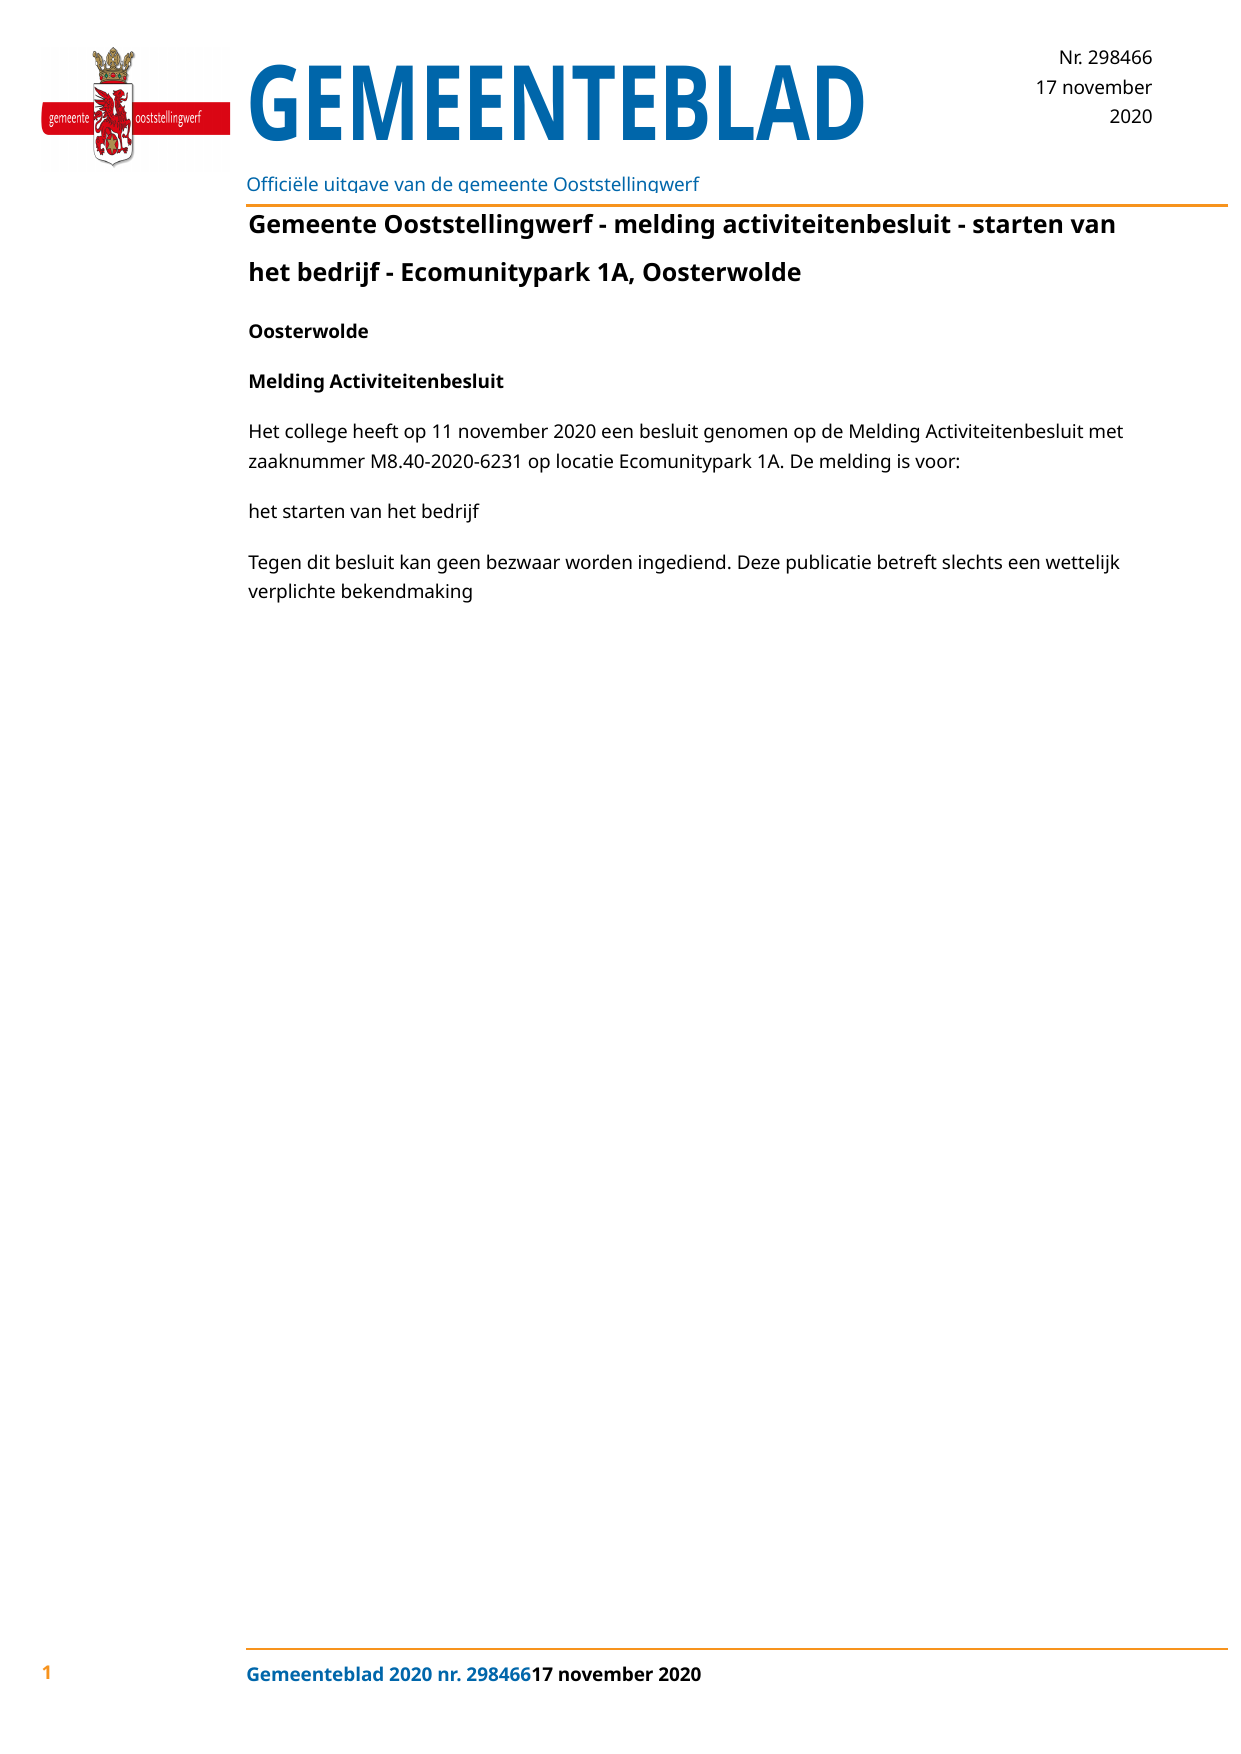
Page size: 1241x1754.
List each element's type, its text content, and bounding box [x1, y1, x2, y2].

text Melding Activiteitenbesluit [248, 368, 1152, 394]
picture [41, 47, 231, 172]
text Gemeente Ooststellingwerf - melding activiteitenbesluit - starten van het bedrijf - Ecomunitypark 1A, Oosterwolde [248, 207, 1152, 288]
text Oosterwolde [248, 318, 1152, 344]
text Het college heeft op 11 november 2020 een besluit genomen op de Melding Activiteitenbesluit met zaaknummer M8.40-2020-6231 op locatie Ecomunitypark 1A. De melding is voor: [248, 419, 1152, 474]
text het starten van het bedrijf [248, 499, 1152, 524]
text Tegen dit besluit kan geen bezwaar worden ingediend. Deze publicatie betreft slechts een wettelijk verplichte bekendmaking [248, 549, 1152, 604]
